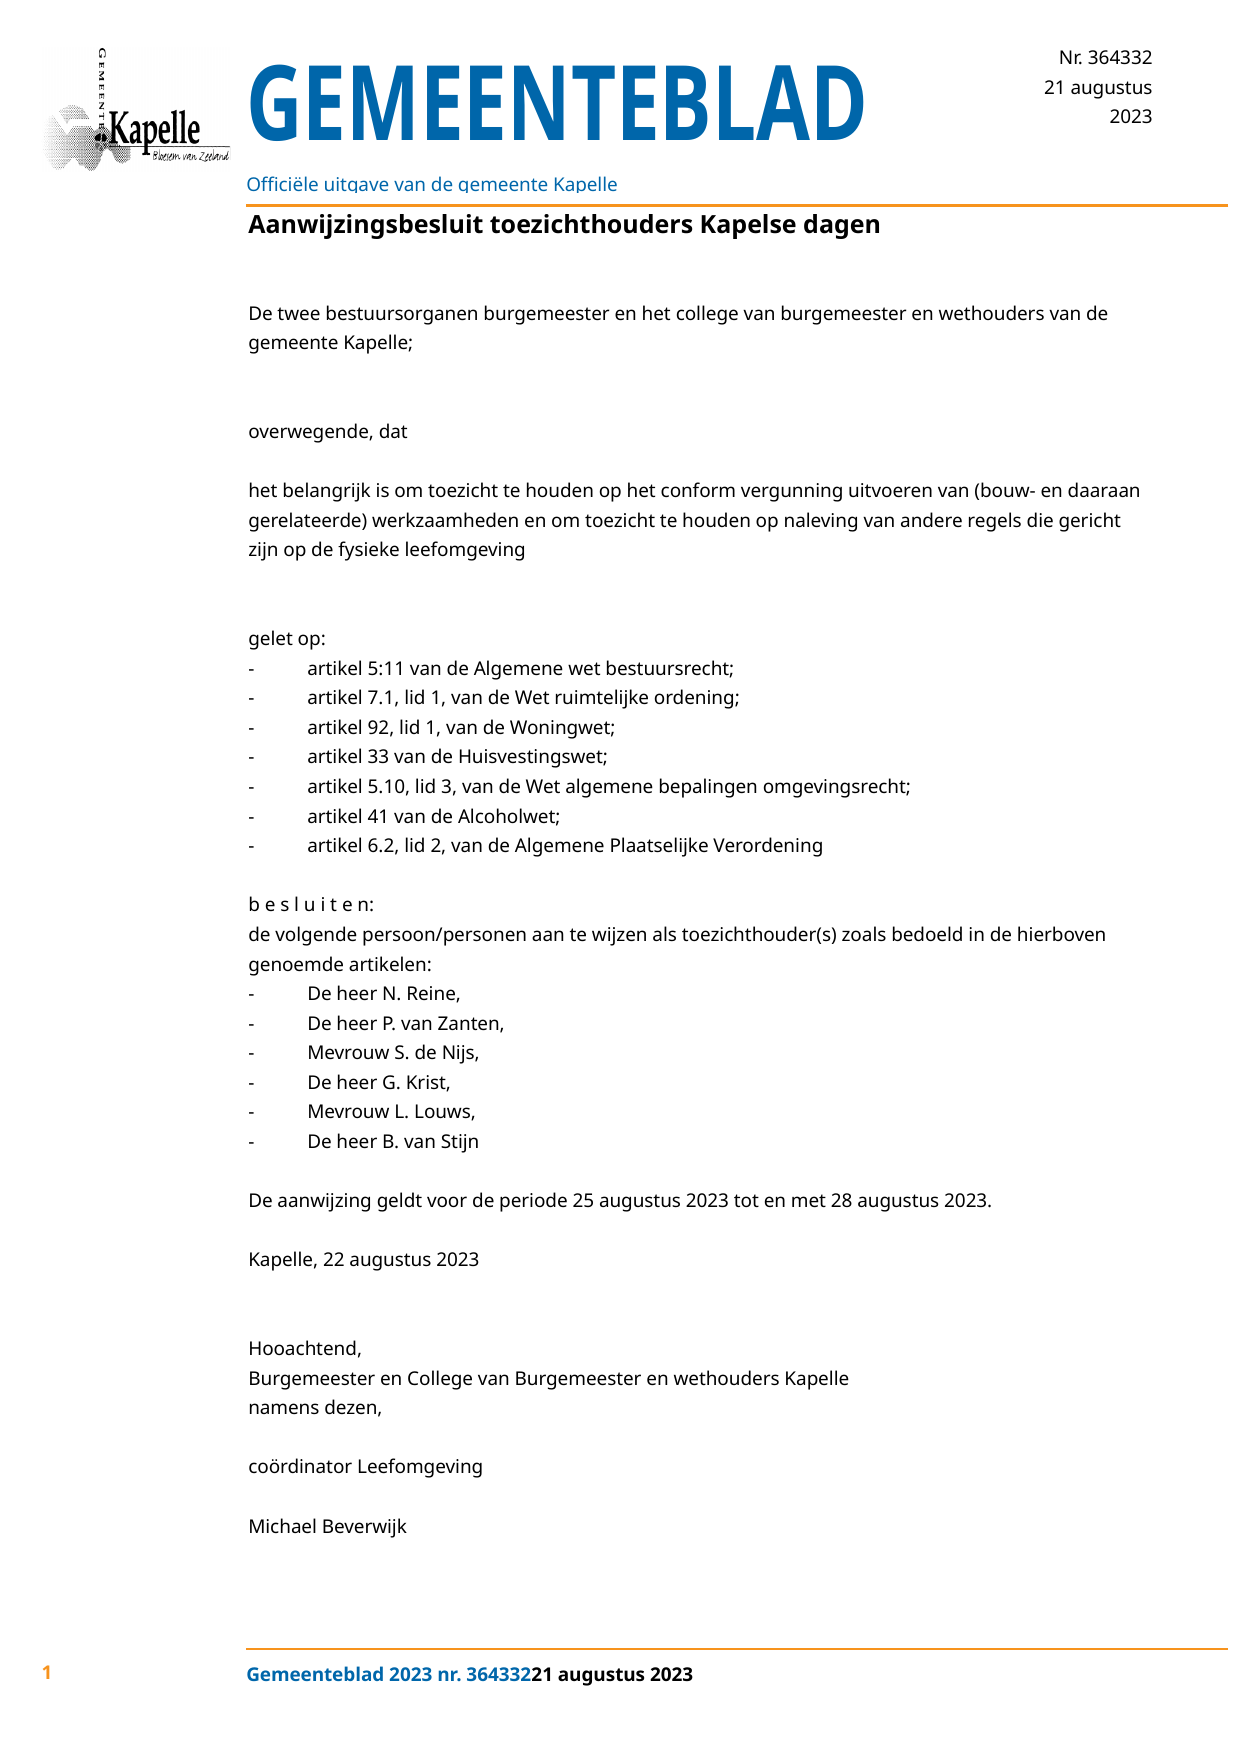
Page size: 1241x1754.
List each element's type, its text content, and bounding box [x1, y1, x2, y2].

picture [41, 47, 231, 172]
list artikel 33 van de Huisvestingswet; [248, 744, 1152, 769]
list Mevrouw L. Louws, [248, 1099, 1152, 1124]
text namens dezen, [248, 1394, 1152, 1420]
text gelet op: [248, 625, 1152, 651]
text b e s l u i t e n: [248, 892, 1152, 917]
text Aanwijzingsbesluit toezichthouders Kapelse dagen [248, 207, 1152, 241]
list De heer N. Reine, [248, 980, 1152, 1006]
list artikel 5.10, lid 3, van de Wet algemene bepalingen omgevingsrecht; [248, 773, 1152, 799]
list Mevrouw S. de Nijs, [248, 1039, 1152, 1065]
list artikel 6.2, lid 2, van de Algemene Plaatselijke Verordening [248, 832, 1152, 858]
list De heer B. van Stijn [248, 1128, 1152, 1154]
list artikel 92, lid 1, van de Woningwet; [248, 714, 1152, 740]
text Hooachtend, [248, 1335, 1152, 1361]
list artikel 7.1, lid 1, van de Wet ruimtelijke ordening; [248, 684, 1152, 710]
text De twee bestuursorganen burgemeester en het college van burgemeester en wethouders van de gemeente Kapelle; [248, 300, 1152, 355]
text Burgemeester en College van Burgemeester en wethouders Kapelle [248, 1365, 1152, 1391]
text overwegende, dat [248, 418, 1152, 444]
list artikel 41 van de Alcoholwet; [248, 803, 1152, 828]
list De heer P. van Zanten, [248, 1010, 1152, 1036]
text Kapelle, 22 augustus 2023 [248, 1247, 1152, 1272]
text het belangrijk is om toezicht te houden op het conform vergunning uitvoeren van (bouw- en daaraan gerelateerde) werkzaamheden en om toezicht te houden op naleving van andere regels die gericht zijn op de fysieke leefomgeving [248, 477, 1152, 562]
text de volgende persoon/personen aan te wijzen als toezichthouder(s) zoals bedoeld in de hierboven genoemde artikelen: [248, 921, 1152, 976]
list artikel 5:11 van de Algemene wet bestuursrecht; [248, 655, 1152, 681]
text Michael Beverwijk [248, 1513, 1152, 1538]
list De heer G. Krist, [248, 1069, 1152, 1095]
text coördinator Leefomgeving [248, 1454, 1152, 1479]
text De aanwijzing geldt voor de periode 25 augustus 2023 tot en met 28 augustus 2023. [248, 1187, 1152, 1213]
